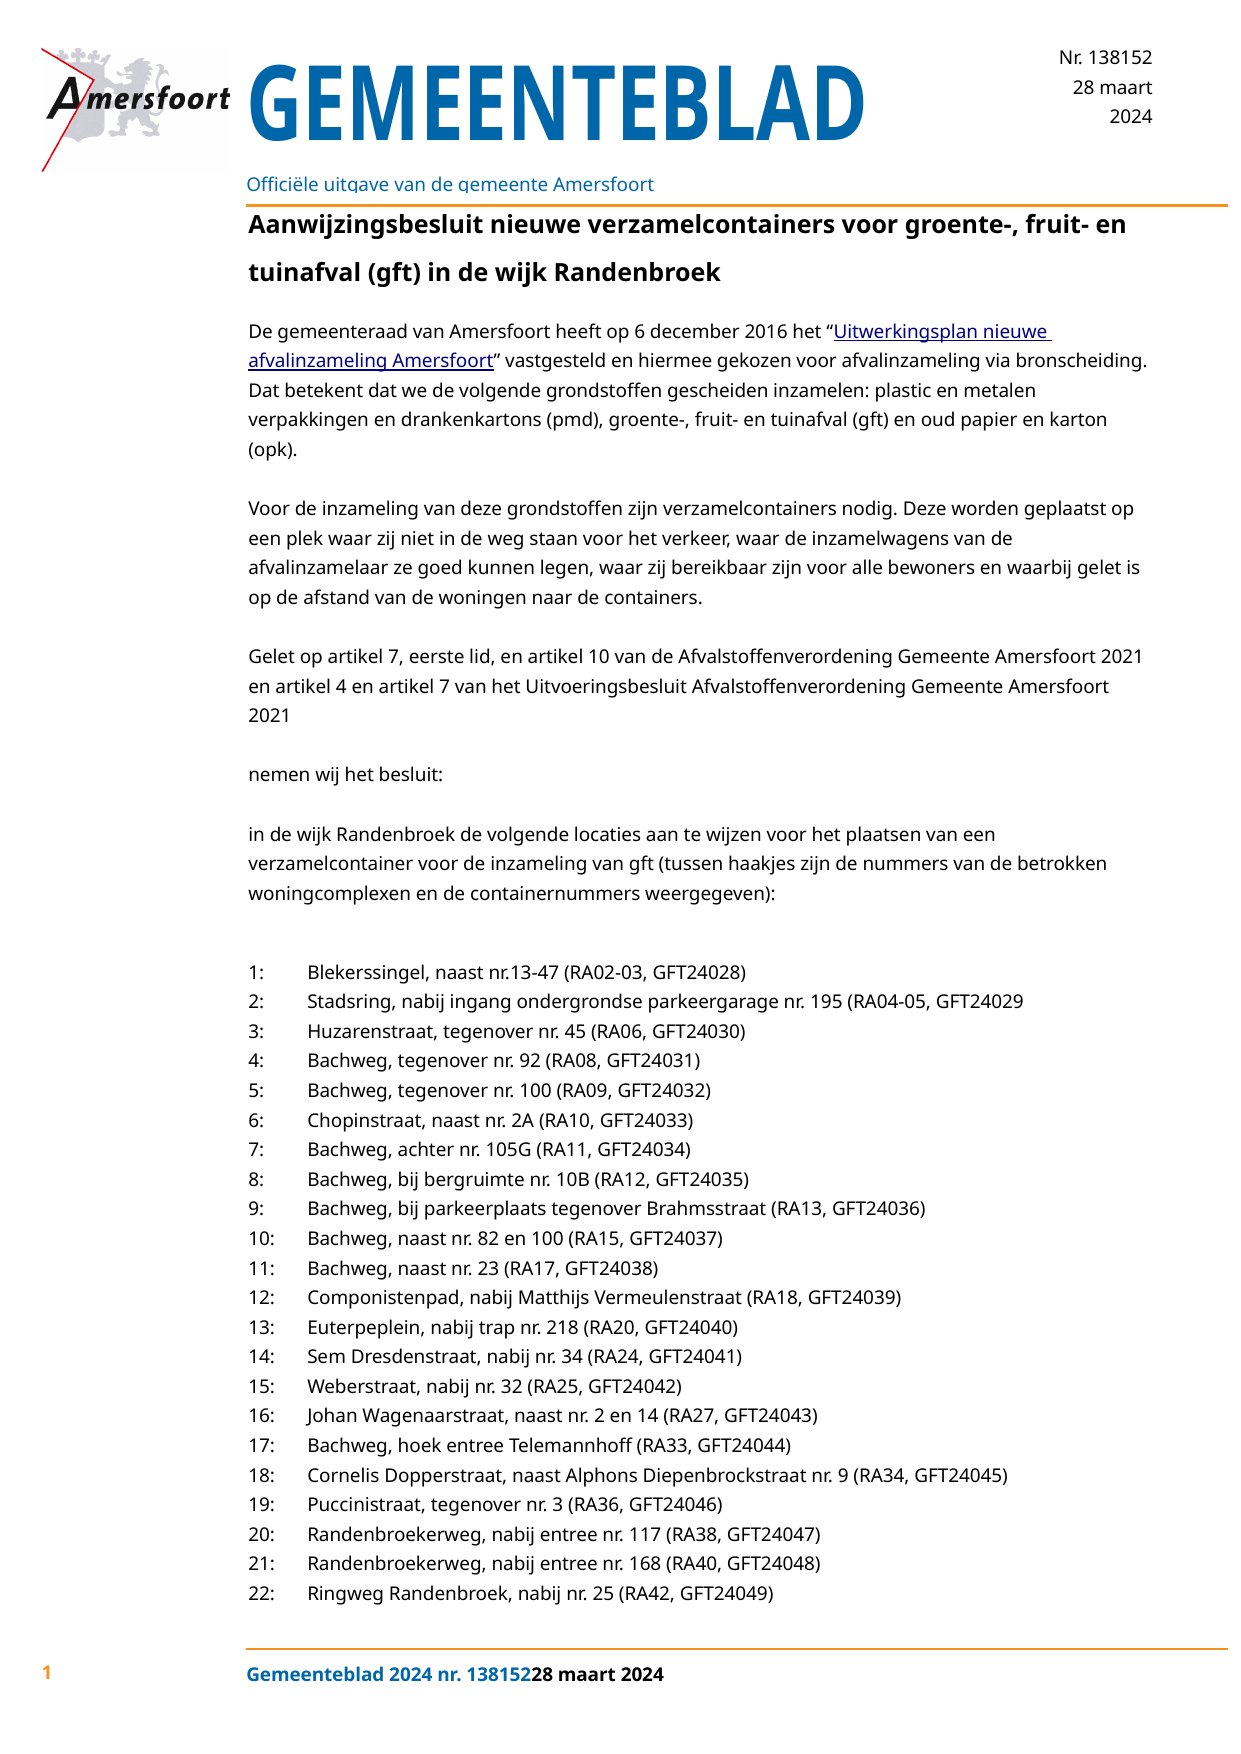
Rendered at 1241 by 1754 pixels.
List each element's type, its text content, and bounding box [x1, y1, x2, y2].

text nemen wij het besluit: [248, 762, 1152, 787]
list Bachweg, naast nr. 23 (RA17, GFT24038) [248, 1255, 1152, 1280]
text De gemeenteraad van Amersfoort heeft op 6 december 2016 het “Uitwerkingsplan nieuwe afvalinzameling Amersfoort” vastgesteld en hiermee gekozen voor afvalinzameling via bronscheiding. Dat betekent dat we de volgende grondstoffen gescheiden inzamelen: plastic en metalen verpakkingen en drankenkartons (pmd), groente-, fruit- en tuinafval (gft) en oud papier en karton (opk). [248, 318, 1152, 462]
list Ringweg Randenbroek, nabij nr. 25 (RA42, GFT24049) [248, 1580, 1152, 1606]
text in de wijk Randenbroek de volgende locaties aan te wijzen voor het plaatsen van een verzamelcontainer voor de inzameling van gft (tussen haakjes zijn de nummers van de betrokken woningcomplexen en de containernummers weergegeven): [248, 821, 1152, 906]
list Bachweg, bij parkeerplaats tegenover Brahmsstraat (RA13, GFT24036) [248, 1196, 1152, 1221]
list Randenbroekerweg, nabij entree nr. 117 (RA38, GFT24047) [248, 1521, 1152, 1547]
text Voor de inzameling van deze grondstoffen zijn verzamelcontainers nodig. Deze worden geplaatst op een plek waar zij niet in de weg staan voor het verkeer, waar de inzamelwagens van de afvalinzamelaar ze goed kunnen legen, waar zij bereikbaar zijn voor alle bewoners en waarbij gelet is op de afstand van de woningen naar de containers. [248, 495, 1152, 610]
list Bachweg, naast nr. 82 en 100 (RA15, GFT24037) [248, 1225, 1152, 1251]
list Bachweg, achter nr. 105G (RA11, GFT24034) [248, 1136, 1152, 1162]
list Stadsring, nabij ingang ondergrondse parkeergarage nr. 195 (RA04-05, GFT24029 [248, 988, 1152, 1014]
list Sem Dresdenstraat, nabij nr. 34 (RA24, GFT24041) [248, 1343, 1152, 1369]
list Johan Wagenaarstraat, naast nr. 2 en 14 (RA27, GFT24043) [248, 1403, 1152, 1428]
list Randenbroekerweg, nabij entree nr. 168 (RA40, GFT24048) [248, 1551, 1152, 1576]
list Bachweg, hoek entree Telemannhoff (RA33, GFT24044) [248, 1432, 1152, 1458]
list Cornelis Dopperstraat, naast Alphons Diepenbrockstraat nr. 9 (RA34, GFT24045) [248, 1462, 1152, 1487]
list Blekerssingel, naast nr.13-47 (RA02-03, GFT24028) [248, 959, 1152, 984]
list Bachweg, tegenover nr. 92 (RA08, GFT24031) [248, 1048, 1152, 1073]
list Componistenpad, nabij Matthijs Vermeulenstraat (RA18, GFT24039) [248, 1284, 1152, 1310]
list Weberstraat, nabij nr. 32 (RA25, GFT24042) [248, 1373, 1152, 1399]
list Chopinstraat, naast nr. 2A (RA10, GFT24033) [248, 1107, 1152, 1132]
list Puccinistraat, tegenover nr. 3 (RA36, GFT24046) [248, 1491, 1152, 1517]
list Bachweg, tegenover nr. 100 (RA09, GFT24032) [248, 1077, 1152, 1103]
text Gelet op artikel 7, eerste lid, en artikel 10 van de Afvalstoffenverordening Gemeente Amersfoort 2021 en artikel 4 en artikel 7 van het Uitvoeringsbesluit Afvalstoffenverordening Gemeente Amersfoort 2021 [248, 643, 1152, 728]
list Euterpeplein, nabij trap nr. 218 (RA20, GFT24040) [248, 1314, 1152, 1339]
text Aanwijzingsbesluit nieuwe verzamelcontainers voor groente-, fruit- en tuinafval (gft) in de wijk Randenbroek [248, 207, 1152, 288]
list Bachweg, bij bergruimte nr. 10B (RA12, GFT24035) [248, 1166, 1152, 1192]
picture [41, 47, 231, 172]
list Huzarenstraat, tegenover nr. 45 (RA06, GFT24030) [248, 1018, 1152, 1044]
